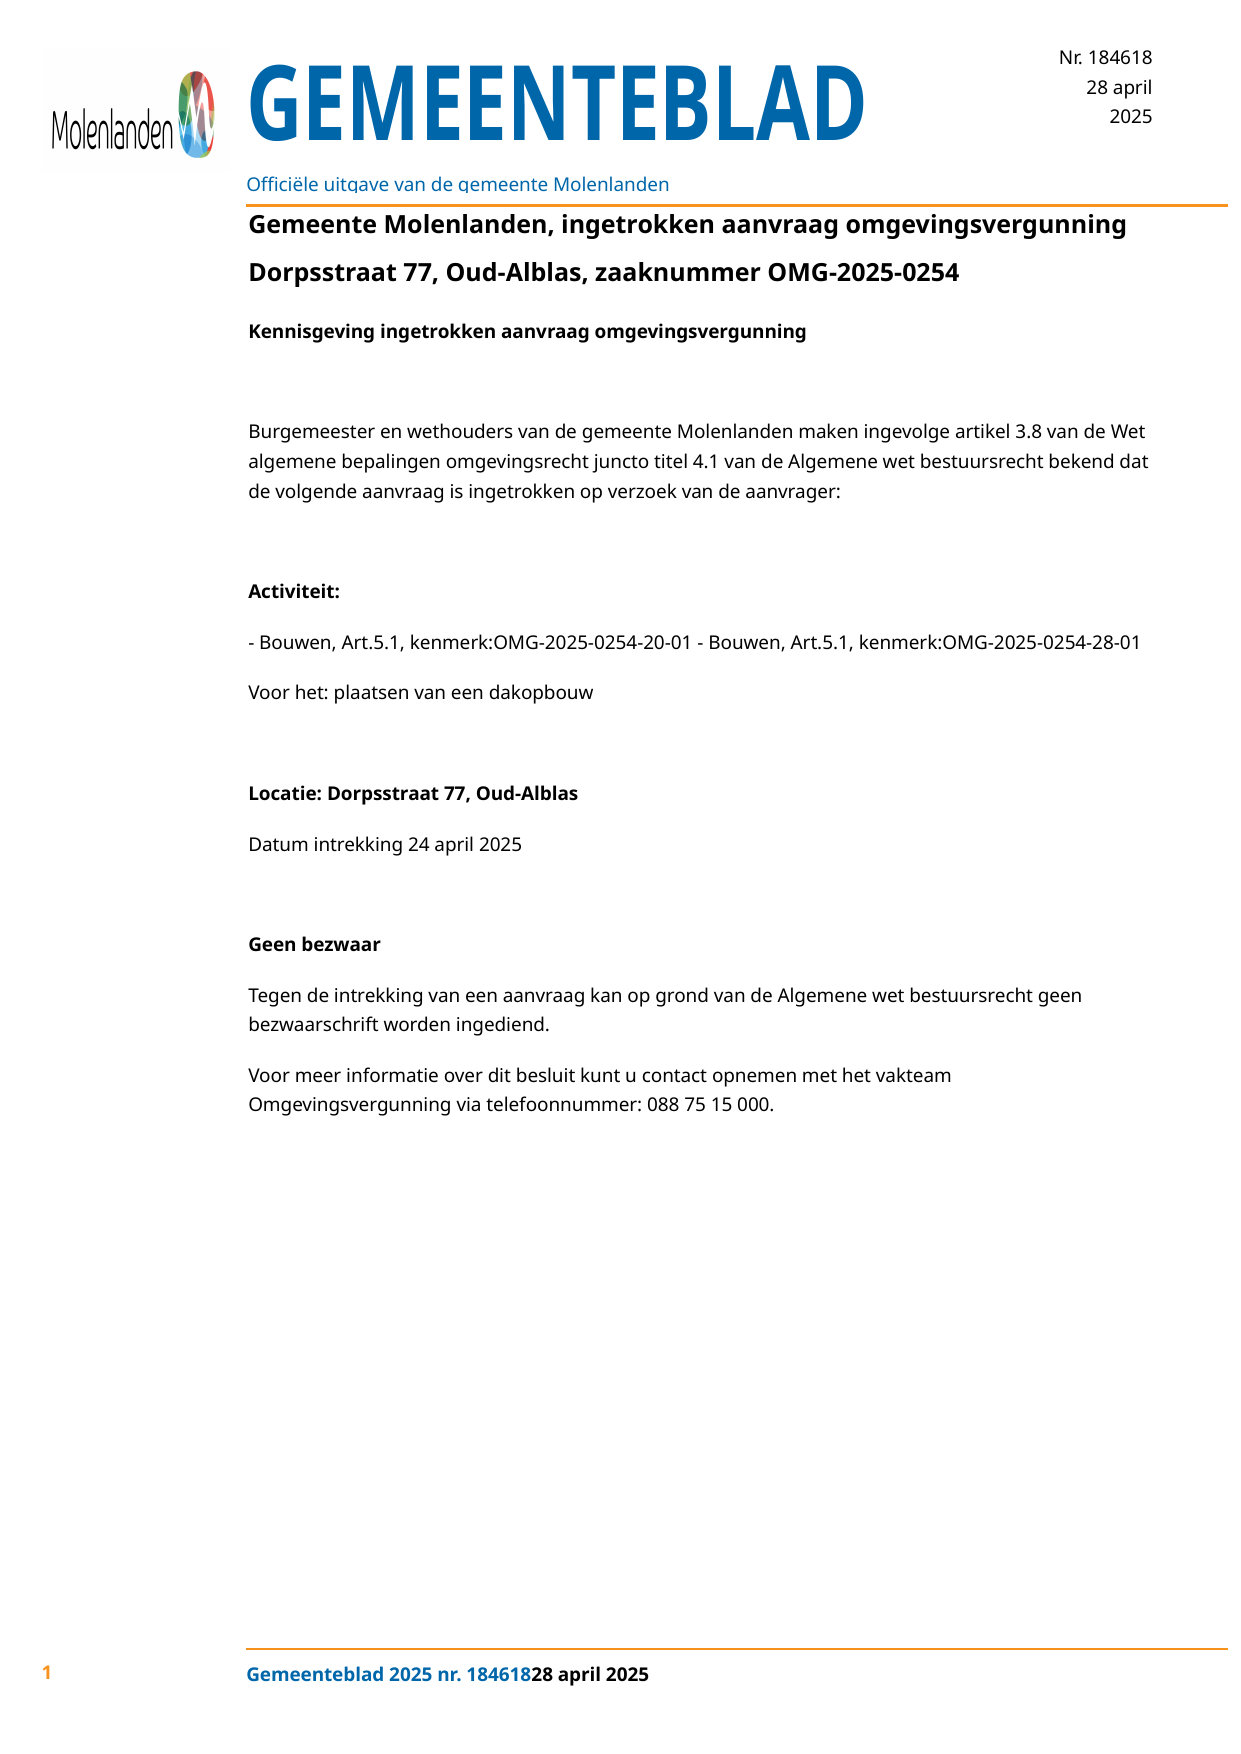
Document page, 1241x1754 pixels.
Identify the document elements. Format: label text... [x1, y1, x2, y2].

text Voor het: plaatsen van een dakopbouw [248, 679, 1152, 705]
text Burgemeester en wethouders van de gemeente Molenlanden maken ingevolge artikel 3.8 van de Wet algemene bepalingen omgevingsrecht juncto titel 4.1 van de Algemene wet bestuursrecht bekend dat de volgende aanvraag is ingetrokken op verzoek van de aanvrager: [248, 419, 1152, 504]
text Voor meer informatie over dit besluit kunt u contact opnemen met het vakteam Omgevingsvergunning via telefoonnummer: 088 75 15 000. [248, 1062, 1152, 1117]
text Locatie: Dorpsstraat 77, Oud-Alblas [248, 780, 1152, 806]
text Gemeente Molenlanden, ingetrokken aanvraag omgevingsvergunning Dorpsstraat 77, Oud-Alblas, zaaknummer OMG-2025-0254 [248, 207, 1152, 288]
text Tegen de intrekking van een aanvraag kan op grond van de Algemene wet bestuursrecht geen bezwaarschrift worden ingediend. [248, 982, 1152, 1037]
text Geen bezwaar [248, 932, 1152, 957]
text Kennisgeving ingetrokken aanvraag omgevingsvergunning [248, 318, 1152, 344]
text Activiteit: [248, 579, 1152, 604]
picture [41, 47, 231, 172]
text - Bouwen, Art.5.1, kenmerk:OMG-2025-0254-20-01 - Bouwen, Art.5.1, kenmerk:OMG-2025-0254-28-01 [248, 629, 1152, 655]
text Datum intrekking 24 april 2025 [248, 831, 1152, 857]
